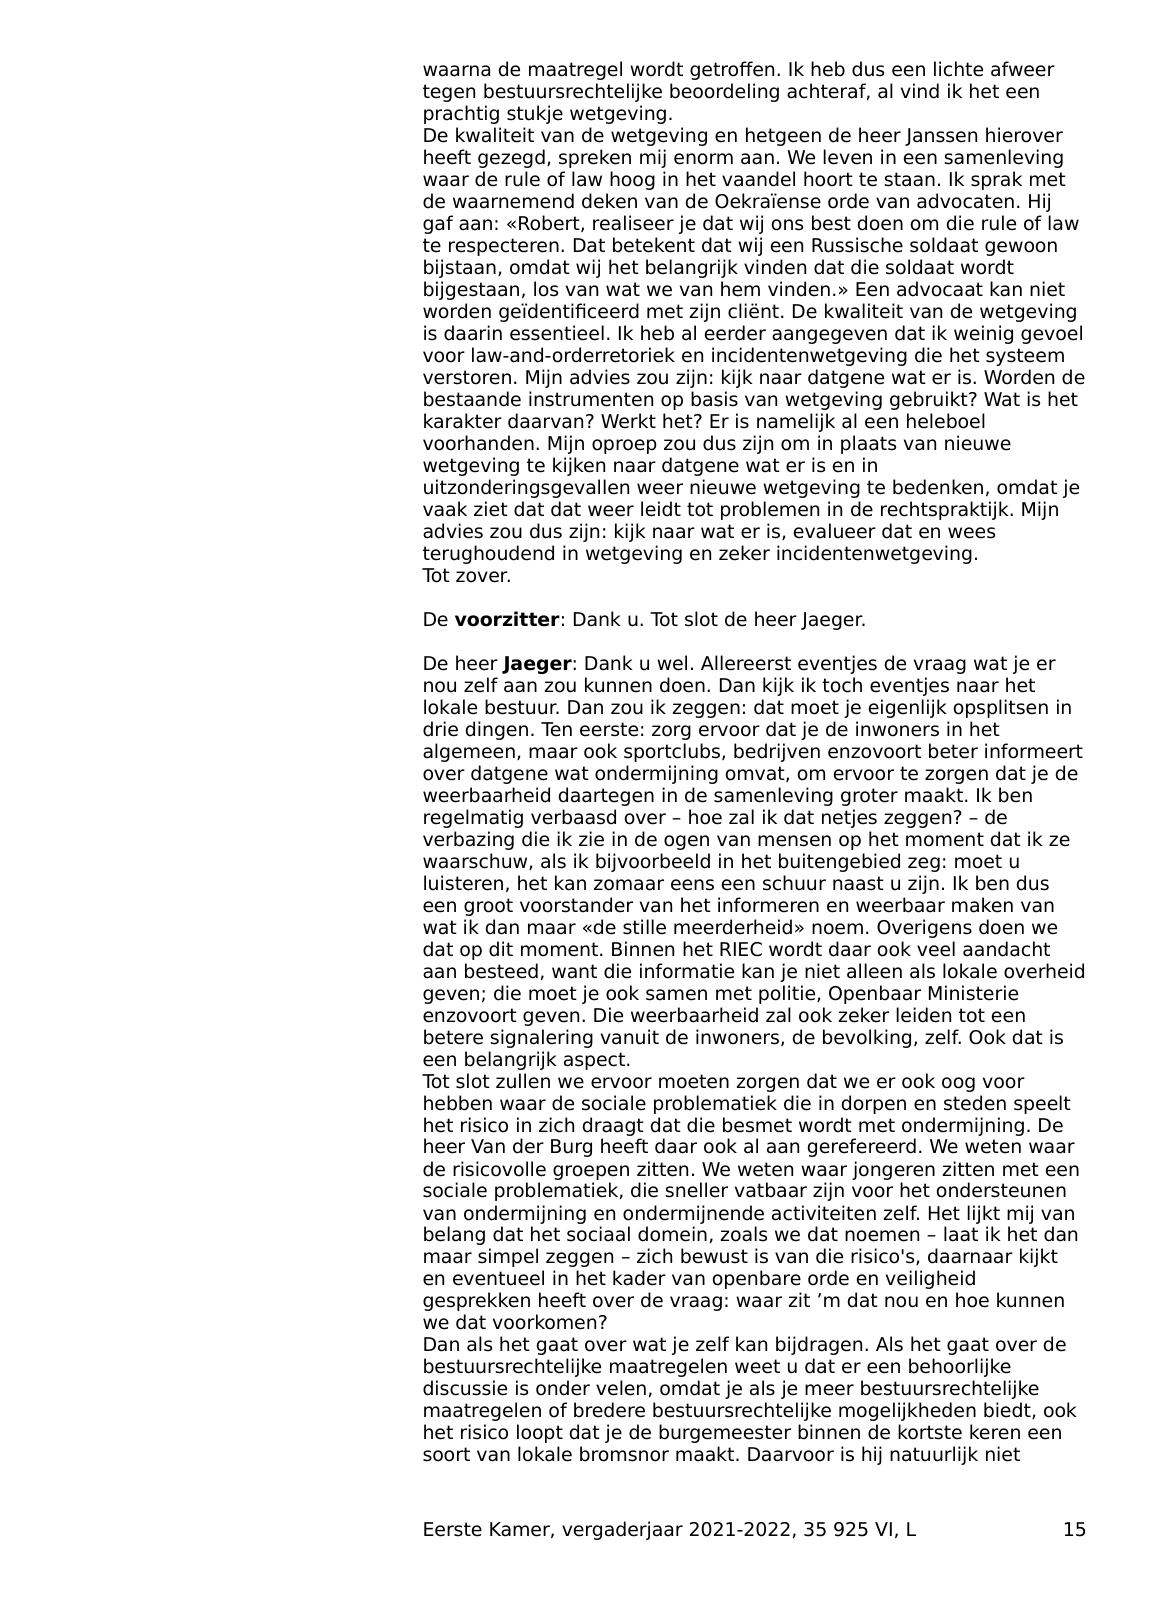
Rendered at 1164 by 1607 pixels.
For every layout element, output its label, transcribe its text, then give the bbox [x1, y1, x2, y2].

text De heer Jaeger: Dank u wel. Allereerst eventjes de vraag wat je er nou zelf aan zou kunnen doen. Dan kijk ik toch eventjes naar het lokale bestuur. Dan zou ik zeggen: dat moet je eigenlijk opsplitsen in drie dingen. Ten eerste: zorg ervoor dat je de inwoners in het algemeen, maar ook sportclubs, bedrijven enzovoort beter informeert over datgene wat ondermijning omvat, om ervoor te zorgen dat je de weerbaarheid daartegen in de samenleving groter maakt. Ik ben regelmatig verbaasd over – hoe zal ik dat netjes zeggen? – de verbazing die ik zie in de ogen van mensen op het moment dat ik ze waarschuw, als ik bijvoorbeeld in het buitengebied zeg: moet u luisteren, het kan zomaar eens een schuur naast u zijn. Ik ben dus een groot voorstander van het informeren en weerbaar maken van wat ik dan maar «de stille meerderheid» noem. Overigens doen we dat op dit moment. Binnen het RIEC wordt daar ook veel aandacht aan besteed, want die informatie kan je niet alleen als lokale overheid geven; die moet je ook samen met politie, Openbaar Ministerie enzovoort geven. Die weerbaarheid zal ook zeker leiden tot een betere signalering vanuit de inwoners, de bevolking, zelf. Ook dat is een belangrijk aspect. [422, 653, 1087, 1071]
text waarna de maatregel wordt getroffen. Ik heb dus een lichte afweer tegen bestuursrechtelijke beoordeling achteraf, al vind ik het een prachtig stukje wetgeving. [422, 59, 1087, 125]
text Tot zover. [422, 564, 1087, 587]
text De voorzitter: Dank u. Tot slot de heer Jaeger. [422, 609, 1087, 631]
text De kwaliteit van de wetgeving en hetgeen de heer Janssen hierover heeft gezegd, spreken mij enorm aan. We leven in een samenleving waar de rule of law hoog in het vaandel hoort te staan. Ik sprak met de waarnemend deken van de Oekraïense orde van advocaten. Hij gaf aan: «Robert, realiseer je dat wij ons best doen om die rule of law te respecteren. Dat betekent dat wij een Russische soldaat gewoon bijstaan, omdat wij het belangrijk vinden dat die soldaat wordt bijgestaan, los van wat we van hem vinden.» Een advocaat kan niet worden geïdentificeerd met zijn cliënt. De kwaliteit van de wetgeving is daarin essentieel. Ik heb al eerder aangegeven dat ik weinig gevoel voor law-and-orderretoriek en incidentenwetgeving die het systeem verstoren. Mijn advies zou zijn: kijk naar datgene wat er is. Worden de bestaande instrumenten op basis van wetgeving gebruikt? Wat is het karakter daarvan? Werkt het? Er is namelijk al een heleboel voorhanden. Mijn oproep zou dus zijn om in plaats van nieuwe wetgeving te kijken naar datgene wat er is en in uitzonderingsgevallen weer nieuwe wetgeving te bedenken, omdat je vaak ziet dat dat weer leidt tot problemen in de rechtspraktijk. Mijn advies zou dus zijn: kijk naar wat er is, evalueer dat en wees terughoudend in wetgeving en zeker incidentenwetgeving. [422, 125, 1087, 564]
text Tot slot zullen we ervoor moeten zorgen dat we er ook oog voor hebben waar de sociale problematiek die in dorpen en steden speelt het risico in zich draagt dat die besmet wordt met ondermijning. De heer Van der Burg heeft daar ook al aan gerefereerd. We weten waar de risicovolle groepen zitten. We weten waar jongeren zitten met een sociale problematiek, die sneller vatbaar zijn voor het ondersteunen van ondermijning en ondermijnende activiteiten zelf. Het lijkt mij van belang dat het sociaal domein, zoals we dat noemen – laat ik het dan maar simpel zeggen – zich bewust is van die risico's, daarnaar kijkt en eventueel in het kader van openbare orde en veiligheid gesprekken heeft over de vraag: waar zit ’m dat nou en hoe kunnen we dat voorkomen? [422, 1071, 1087, 1334]
text Dan als het gaat over wat je zelf kan bijdragen. Als het gaat over de bestuursrechtelijke maatregelen weet u dat er een behoorlijke discussie is onder velen, omdat je als je meer bestuursrechtelijke maatregelen of bredere bestuursrechtelijke mogelijkheden biedt, ook het risico loopt dat je de burgemeester binnen de kortste keren een soort van lokale bromsnor maakt. Daarvoor is hij natuurlijk niet [422, 1334, 1087, 1466]
